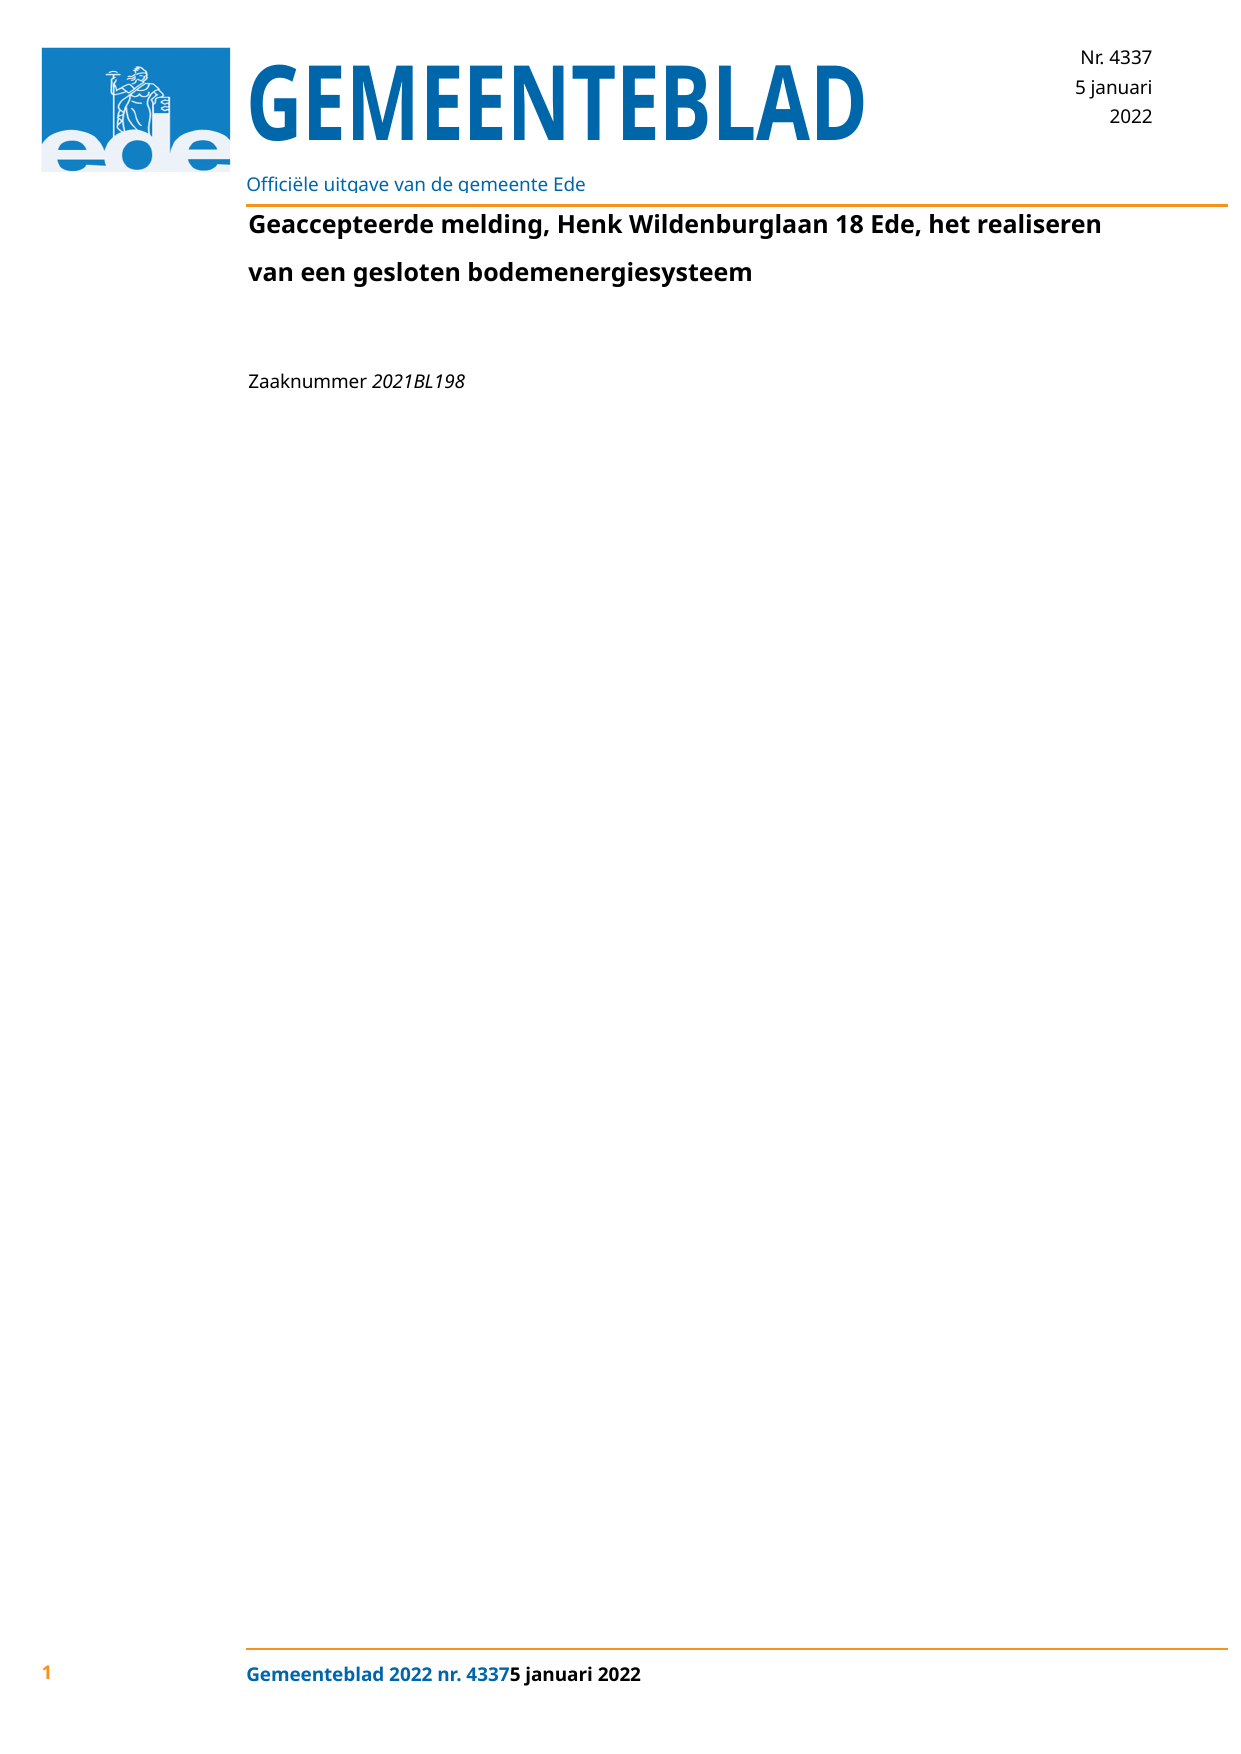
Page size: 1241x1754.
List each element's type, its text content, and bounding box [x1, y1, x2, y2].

text Geaccepteerde melding, Henk Wildenburglaan 18 Ede, het realiseren van een gesloten bodemenergiesysteem [248, 207, 1152, 288]
text Zaaknummer 2021BL198 [248, 368, 1152, 394]
picture [41, 47, 231, 172]
